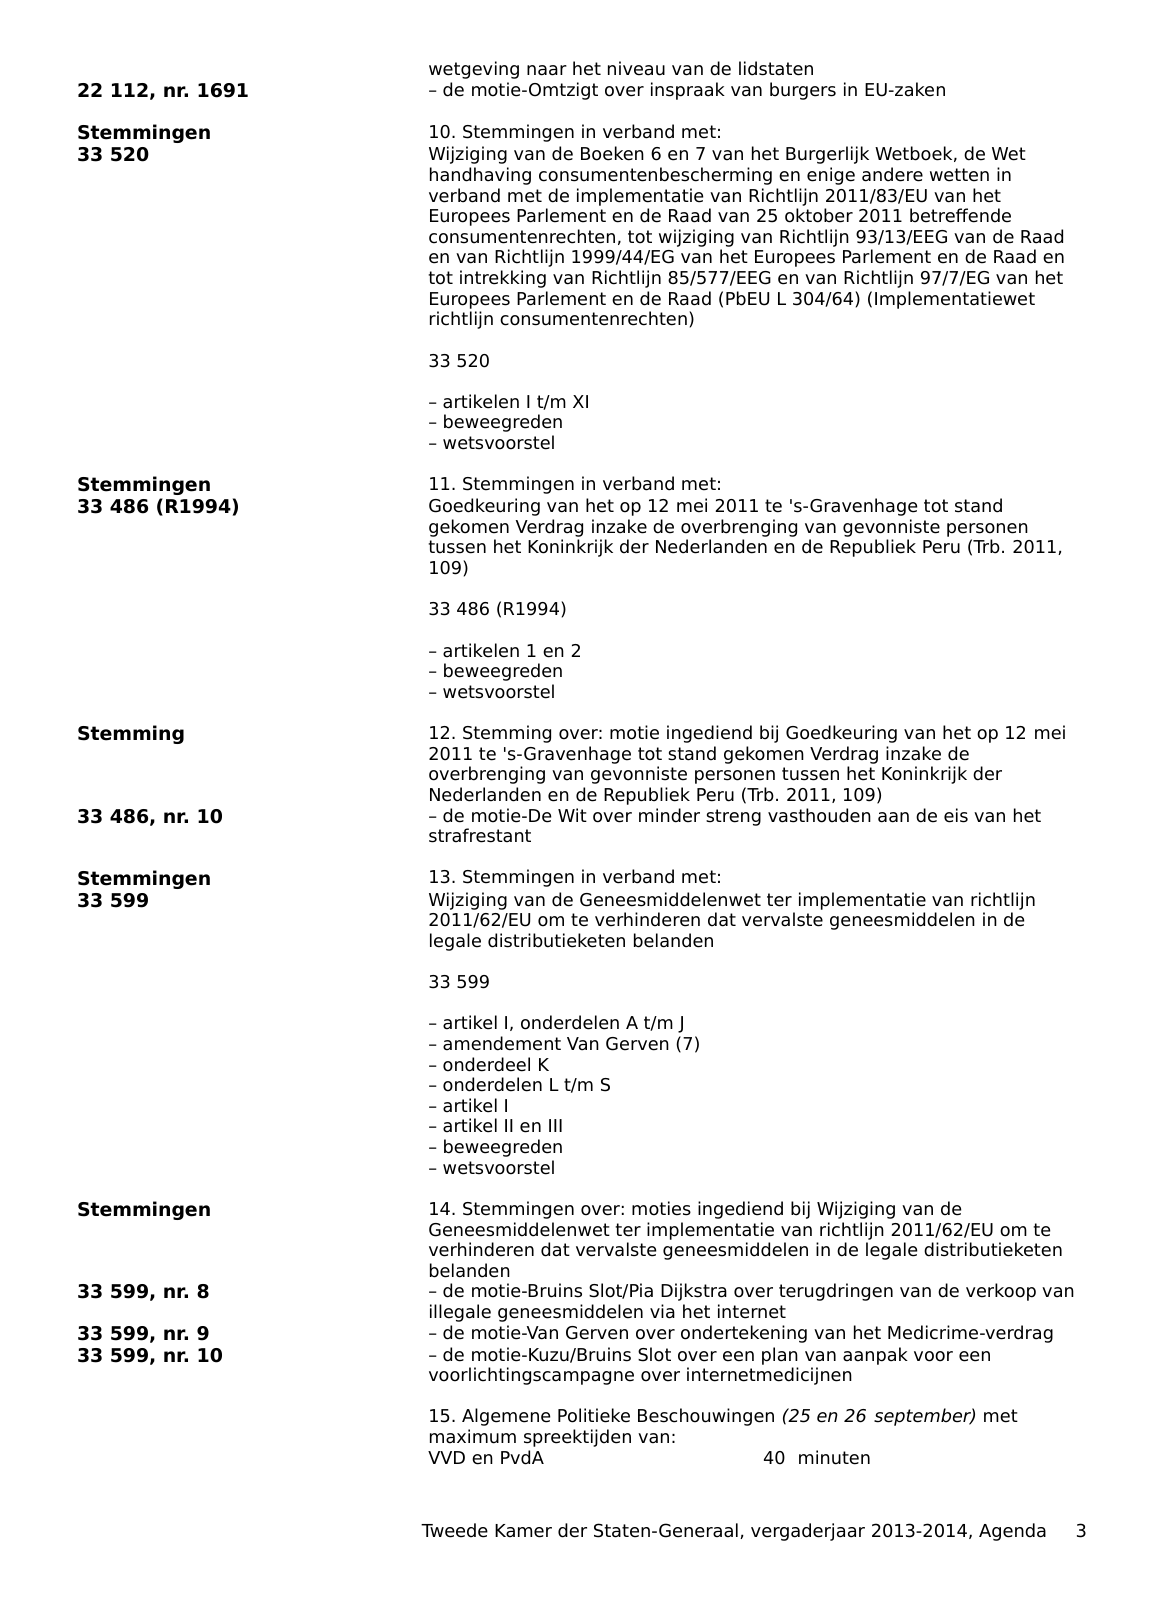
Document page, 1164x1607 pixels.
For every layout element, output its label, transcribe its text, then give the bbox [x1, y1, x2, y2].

table_cell – artikel II en III [422, 1116, 1087, 1137]
table_cell [405, 122, 422, 144]
table_cell [405, 703, 422, 723]
table_cell Wijziging van de Boeken 6 en 7 van het Burgerlijk Wetboek, de Wet handhaving consumentenbescherming en enige andere wetten in verband met de implementatie van Richtlijn 2011/83/EU van het Europees Parlement en de Raad van 25 oktober 2011 betreffende consumentenrechten, tot wijziging van Richtlijn 93/13/EEG van de Raad en van Richtlijn 1999/44/EG van het Europees Parlement en de Raad en tot intrekking van Richtlijn 85/577/EEG en van Richtlijn 97/7/EG van het Europees Parlement en de Raad (PbEU L 304/64) (Implementatiewet richtlijn consumentenrechten) [422, 144, 1087, 330]
table_cell [422, 454, 1087, 474]
table_cell [405, 1075, 422, 1096]
table_cell – de motie-Bruins Slot/Pia Dijkstra over terugdringen van de verkoop van illegale geneesmiddelen via het internet [422, 1281, 1087, 1323]
table_cell – artikelen 1 en 2 [422, 641, 1087, 661]
table_cell [405, 641, 422, 661]
table_cell [405, 972, 422, 993]
table_cell [405, 102, 422, 122]
table_cell [422, 1386, 1087, 1406]
table_cell [77, 1116, 404, 1137]
table_cell Stemmingen [77, 1199, 404, 1281]
table_cell [77, 433, 404, 454]
table_cell [405, 351, 422, 371]
table_cell [405, 1158, 422, 1178]
table_cell [405, 1137, 422, 1158]
table_cell 11. Stemmingen in verband met: [422, 474, 1087, 496]
table_cell [77, 579, 404, 599]
table_cell [422, 1178, 1087, 1199]
table_cell [77, 993, 404, 1013]
table_cell [405, 496, 422, 579]
table_cell Stemmingen [77, 868, 404, 889]
table_cell 33 486, nr. 10 [77, 806, 404, 847]
table_cell [77, 1096, 404, 1116]
table_cell – de motie-Omtzigt over inspraak van burgers in EU-zaken [422, 80, 1087, 102]
table_cell [405, 993, 422, 1013]
table_cell 14. Stemmingen over: moties ingediend bij Wijziging van de Geneesmiddelenwet ter implementatie van richtlijn 2011/62/EU om te verhinderen dat vervalste geneesmiddelen in de legale distributieketen belanden [422, 1199, 1087, 1281]
table_cell [77, 847, 404, 867]
table_cell [405, 1178, 422, 1199]
table_cell [77, 351, 404, 371]
table_cell [422, 102, 1087, 122]
table_cell [405, 144, 422, 330]
table_cell [405, 59, 422, 80]
table_cell [77, 599, 404, 620]
table_cell Goedkeuring van het op 12 mei 2011 te 's-Gravenhage tot stand gekomen Verdrag inzake de overbrenging van gevonniste personen tussen het Koninkrijk der Nederlanden en de Republiek Peru (Trb. 2011, 109) [422, 496, 1087, 579]
table_cell 33 599 [422, 972, 1087, 993]
table_cell [405, 474, 422, 496]
table_cell [405, 847, 422, 867]
table_cell [405, 806, 422, 847]
table_cell [405, 413, 422, 433]
table_cell [77, 371, 404, 392]
table_cell [77, 59, 404, 80]
table_cell wetgeving naar het niveau van de lidstaten [422, 59, 1087, 80]
table_cell [422, 330, 1087, 351]
table_cell [77, 682, 404, 702]
table_cell 33 520 [77, 144, 404, 330]
table_cell [405, 951, 422, 972]
table_cell – de motie-Kuzu/Bruins Slot over een plan van aanpak voor een voorlichtingscampagne over internetmedicijnen [422, 1345, 1087, 1386]
table_cell – wetsvoorstel [422, 1158, 1087, 1178]
table_cell – de motie-De Wit over minder streng vasthouden aan de eis van het strafrestant [422, 806, 1087, 847]
table_cell [405, 1096, 422, 1116]
table_cell Wijziging van de Geneesmiddelenwet ter implementatie van richtlijn 2011/62/EU om te verhinderen dat vervalste geneesmiddelen in de legale distributieketen belanden [422, 890, 1087, 951]
table_cell [422, 579, 1087, 599]
table_cell [405, 80, 422, 102]
table_cell [422, 951, 1087, 972]
table_cell [405, 1199, 422, 1281]
table_cell [77, 454, 404, 474]
table_cell 33 486 (R1994) [77, 496, 404, 579]
table_cell – amendement Van Gerven (7) [422, 1034, 1087, 1054]
table_cell [405, 723, 422, 806]
table_cell [422, 371, 1087, 392]
table_cell [405, 682, 422, 702]
table_cell [405, 1034, 422, 1054]
table_cell [77, 1075, 404, 1096]
table_cell [77, 1178, 404, 1199]
table_cell [77, 703, 404, 723]
table_cell 33 486 (R1994) [422, 599, 1087, 620]
table_cell 22 112, nr. 1691 [77, 80, 404, 102]
table_cell [405, 1406, 422, 1448]
table_cell – wetsvoorstel [422, 433, 1087, 454]
table_cell – beweegreden [422, 661, 1087, 682]
table_cell [405, 599, 422, 620]
table_cell [77, 620, 404, 641]
table_cell [77, 1406, 404, 1448]
table_cell 33 599, nr. 10 [77, 1345, 404, 1386]
table_cell [77, 330, 404, 351]
table_cell 33 599, nr. 9 [77, 1323, 404, 1344]
table_cell VVD en PvdA [422, 1448, 706, 1468]
table_cell [405, 392, 422, 412]
table_cell [422, 620, 1087, 641]
table_cell [77, 1137, 404, 1158]
table_cell – artikelen I t/m XI [422, 392, 1087, 412]
table_cell [77, 1158, 404, 1178]
table_cell [405, 579, 422, 599]
table_cell – beweegreden [422, 1137, 1087, 1158]
table_cell – onderdeel K [422, 1055, 1087, 1075]
table_cell [405, 1013, 422, 1034]
table_cell [405, 1281, 422, 1323]
table_cell [405, 620, 422, 641]
table_cell – onderdelen L t/m S [422, 1075, 1087, 1096]
table_cell [405, 454, 422, 474]
table_cell [405, 433, 422, 454]
table_cell 15. Algemene Politieke Beschouwingen (25 en 26 september) met maximum spreektijden van: [422, 1406, 1087, 1448]
table_cell [77, 392, 404, 412]
table_cell [422, 993, 1087, 1013]
table_cell [77, 972, 404, 993]
table_cell [77, 1386, 404, 1406]
table_cell 33 599 [77, 890, 404, 951]
table_cell [77, 102, 404, 122]
table_cell [405, 371, 422, 392]
table_cell 10. Stemmingen in verband met: [422, 122, 1087, 144]
table_cell 33 599, nr. 8 [77, 1281, 404, 1323]
table_cell [405, 1055, 422, 1075]
table_cell [405, 1386, 422, 1406]
table_cell [77, 1013, 404, 1034]
table_cell Stemming [77, 723, 404, 806]
table_cell 40 [706, 1448, 791, 1468]
table_cell [405, 661, 422, 682]
table_cell [405, 1116, 422, 1137]
table_cell [422, 703, 1087, 723]
table_cell 33 520 [422, 351, 1087, 371]
table_cell minuten [791, 1448, 1087, 1468]
table_cell – artikel I [422, 1096, 1087, 1116]
table_cell [405, 330, 422, 351]
table_cell Stemmingen [77, 474, 404, 496]
table_cell [77, 661, 404, 682]
table_cell 12. Stemming over: motie ingediend bij Goedkeuring van het op 12 mei 2011 te 's-Gravenhage tot stand gekomen Verdrag inzake de overbrenging van gevonniste personen tussen het Koninkrijk der Nederlanden en de Republiek Peru (Trb. 2011, 109) [422, 723, 1087, 806]
table_cell [77, 951, 404, 972]
table_cell [405, 1323, 422, 1344]
table_cell – de motie-Van Gerven over ondertekening van het Medicrime-verdrag [422, 1323, 1087, 1344]
table_cell [422, 847, 1087, 867]
table_cell – artikel I, onderdelen A t/m J [422, 1013, 1087, 1034]
table_cell [77, 1034, 404, 1054]
table_cell [405, 868, 422, 889]
table_cell 13. Stemmingen in verband met: [422, 868, 1087, 889]
table_cell [77, 641, 404, 661]
table_cell [77, 413, 404, 433]
table_cell [77, 1448, 404, 1468]
table_cell [405, 1448, 422, 1468]
table_cell – wetsvoorstel [422, 682, 1087, 702]
table_cell [405, 890, 422, 951]
table_cell – beweegreden [422, 413, 1087, 433]
table_cell Stemmingen [77, 122, 404, 144]
table_cell [77, 1055, 404, 1075]
table_cell [405, 1345, 422, 1386]
